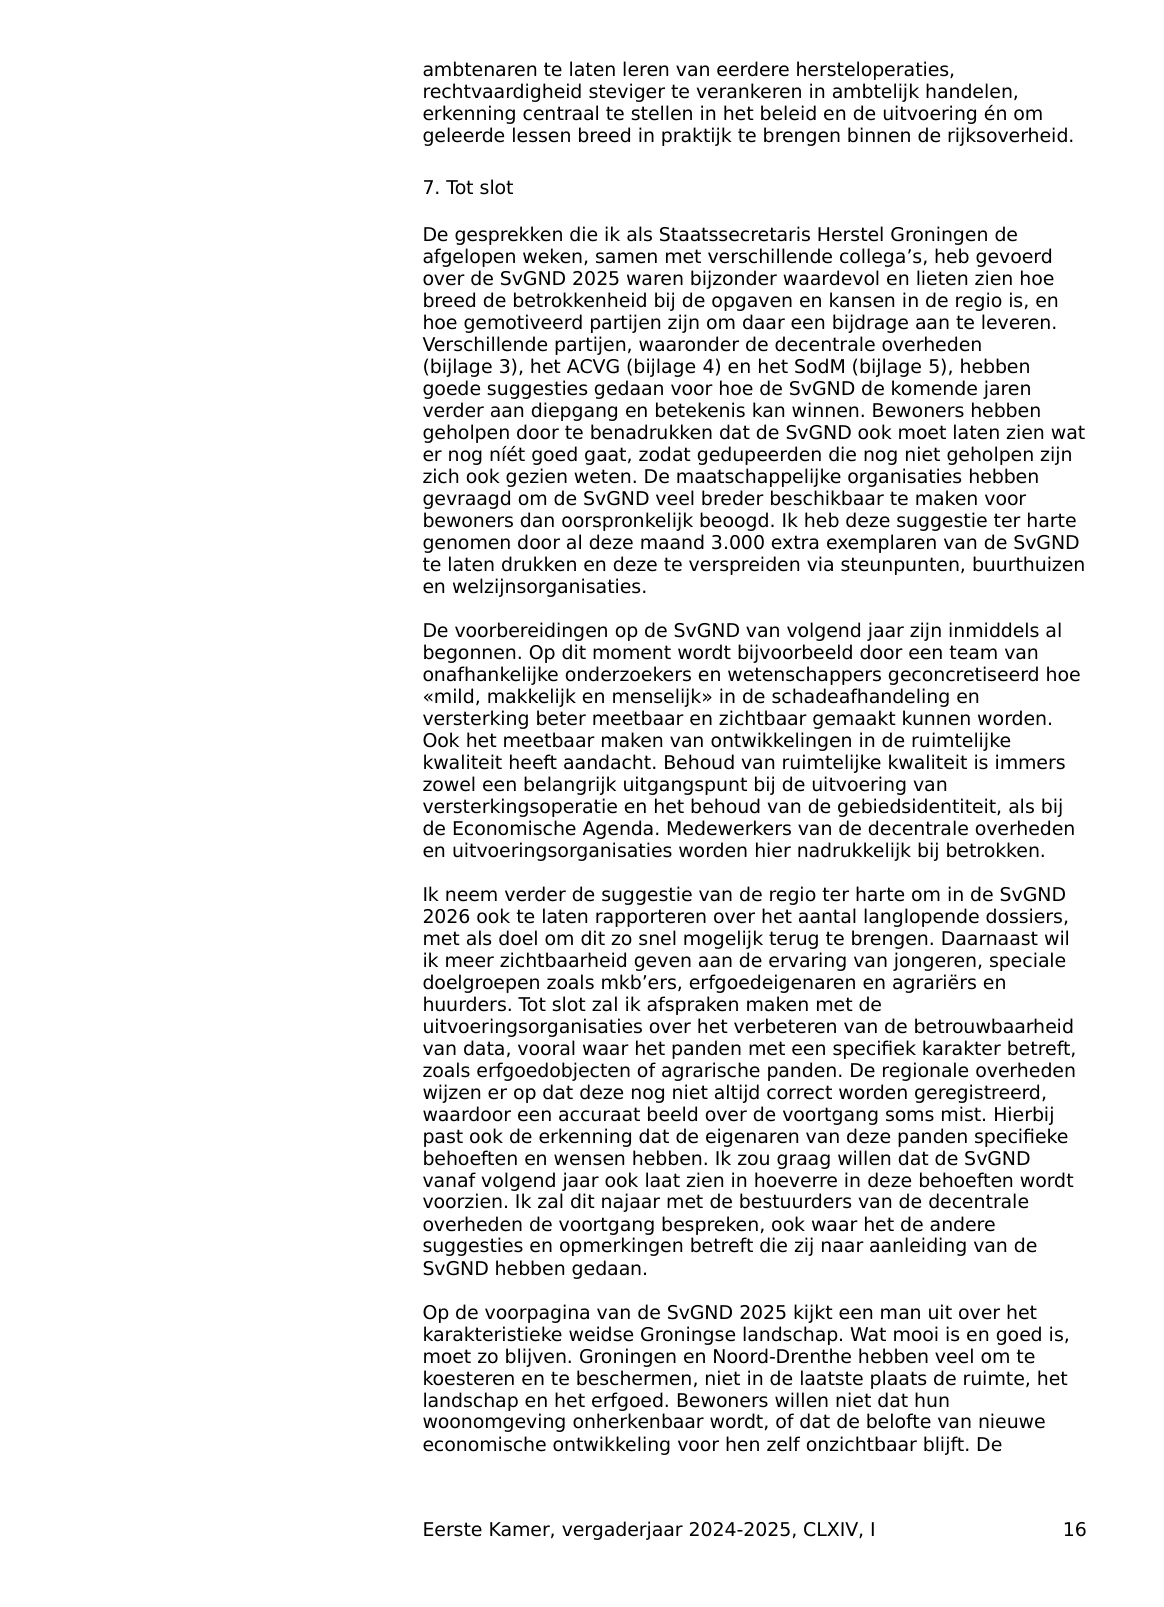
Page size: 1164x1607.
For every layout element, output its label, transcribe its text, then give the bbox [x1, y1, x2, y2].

subtitle 7. Tot slot [422, 177, 1087, 199]
text Op de voorpagina van de SvGND 2025 kijkt een man uit over het karakteristieke weidse Groningse landschap. Wat mooi is en goed is, moet zo blijven. Groningen en Noord-Drenthe hebben veel om te koesteren en te beschermen, niet in de laatste plaats de ruimte, het landschap en het erfgoed. Bewoners willen niet dat hun woonomgeving onherkenbaar wordt, of dat de belofte van nieuwe economische ontwikkeling voor hen zelf onzichtbaar blijft. De [422, 1302, 1087, 1455]
text De gesprekken die ik als Staatssecretaris Herstel Groningen de afgelopen weken, samen met verschillende collega’s, heb gevoerd over de SvGND 2025 waren bijzonder waardevol en lieten zien hoe breed de betrokkenheid bij de opgaven en kansen in de regio is, en hoe gemotiveerd partijen zijn om daar een bijdrage aan te leveren. Verschillende partijen, waaronder de decentrale overheden (bijlage 3), het ACVG (bijlage 4) en het SodM (bijlage 5), hebben goede suggesties gedaan voor hoe de SvGND de komende jaren verder aan diepgang en betekenis kan winnen. Bewoners hebben geholpen door te benadrukken dat de SvGND ook moet laten zien wat er nog níét goed gaat, zodat gedupeerden die nog niet geholpen zijn zich ook gezien weten. De maatschappelijke organisaties hebben gevraagd om de SvGND veel breder beschikbaar te maken voor bewoners dan oorspronkelijk beoogd. Ik heb deze suggestie ter harte genomen door al deze maand 3.000 extra exemplaren van de SvGND te laten drukken en deze te verspreiden via steunpunten, buurthuizen en welzijnsorganisaties. [422, 224, 1087, 598]
text Ik neem verder de suggestie van de regio ter harte om in de SvGND 2026 ook te laten rapporteren over het aantal langlopende dossiers, met als doel om dit zo snel mogelijk terug te brengen. Daarnaast wil ik meer zichtbaarheid geven aan de ervaring van jongeren, speciale doelgroepen zoals mkb’ers, erfgoedeigenaren en agrariërs en huurders. Tot slot zal ik afspraken maken met de uitvoeringsorganisaties over het verbeteren van de betrouwbaarheid van data, vooral waar het panden met een specifiek karakter betreft, zoals erfgoedobjecten of agrarische panden. De regionale overheden wijzen er op dat deze nog niet altijd correct worden geregistreerd, waardoor een accuraat beeld over de voortgang soms mist. Hierbij past ook de erkenning dat de eigenaren van deze panden specifieke behoeften en wensen hebben. Ik zou graag willen dat de SvGND vanaf volgend jaar ook laat zien in hoeverre in deze behoeften wordt voorzien. Ik zal dit najaar met de bestuurders van de decentrale overheden de voortgang bespreken, ook waar het de andere suggesties en opmerkingen betreft die zij naar aanleiding van de SvGND hebben gedaan. [422, 884, 1087, 1279]
text De voorbereidingen op de SvGND van volgend jaar zijn inmiddels al begonnen. Op dit moment wordt bijvoorbeeld door een team van onafhankelijke onderzoekers en wetenschappers geconcretiseerd hoe «mild, makkelijk en menselijk» in de schadeafhandeling en versterking beter meetbaar en zichtbaar gemaakt kunnen worden. Ook het meetbaar maken van ontwikkelingen in de ruimtelijke kwaliteit heeft aandacht. Behoud van ruimtelijke kwaliteit is immers zowel een belangrijk uitgangspunt bij de uitvoering van versterkingsoperatie en het behoud van de gebiedsidentiteit, als bij de Economische Agenda. Medewerkers van de decentrale overheden en uitvoeringsorganisaties worden hier nadrukkelijk bij betrokken. [422, 620, 1087, 862]
text ambtenaren te laten leren van eerdere hersteloperaties, rechtvaardigheid steviger te verankeren in ambtelijk handelen, erkenning centraal te stellen in het beleid en de uitvoering én om geleerde lessen breed in praktijk te brengen binnen de rijksoverheid. [422, 59, 1087, 147]
